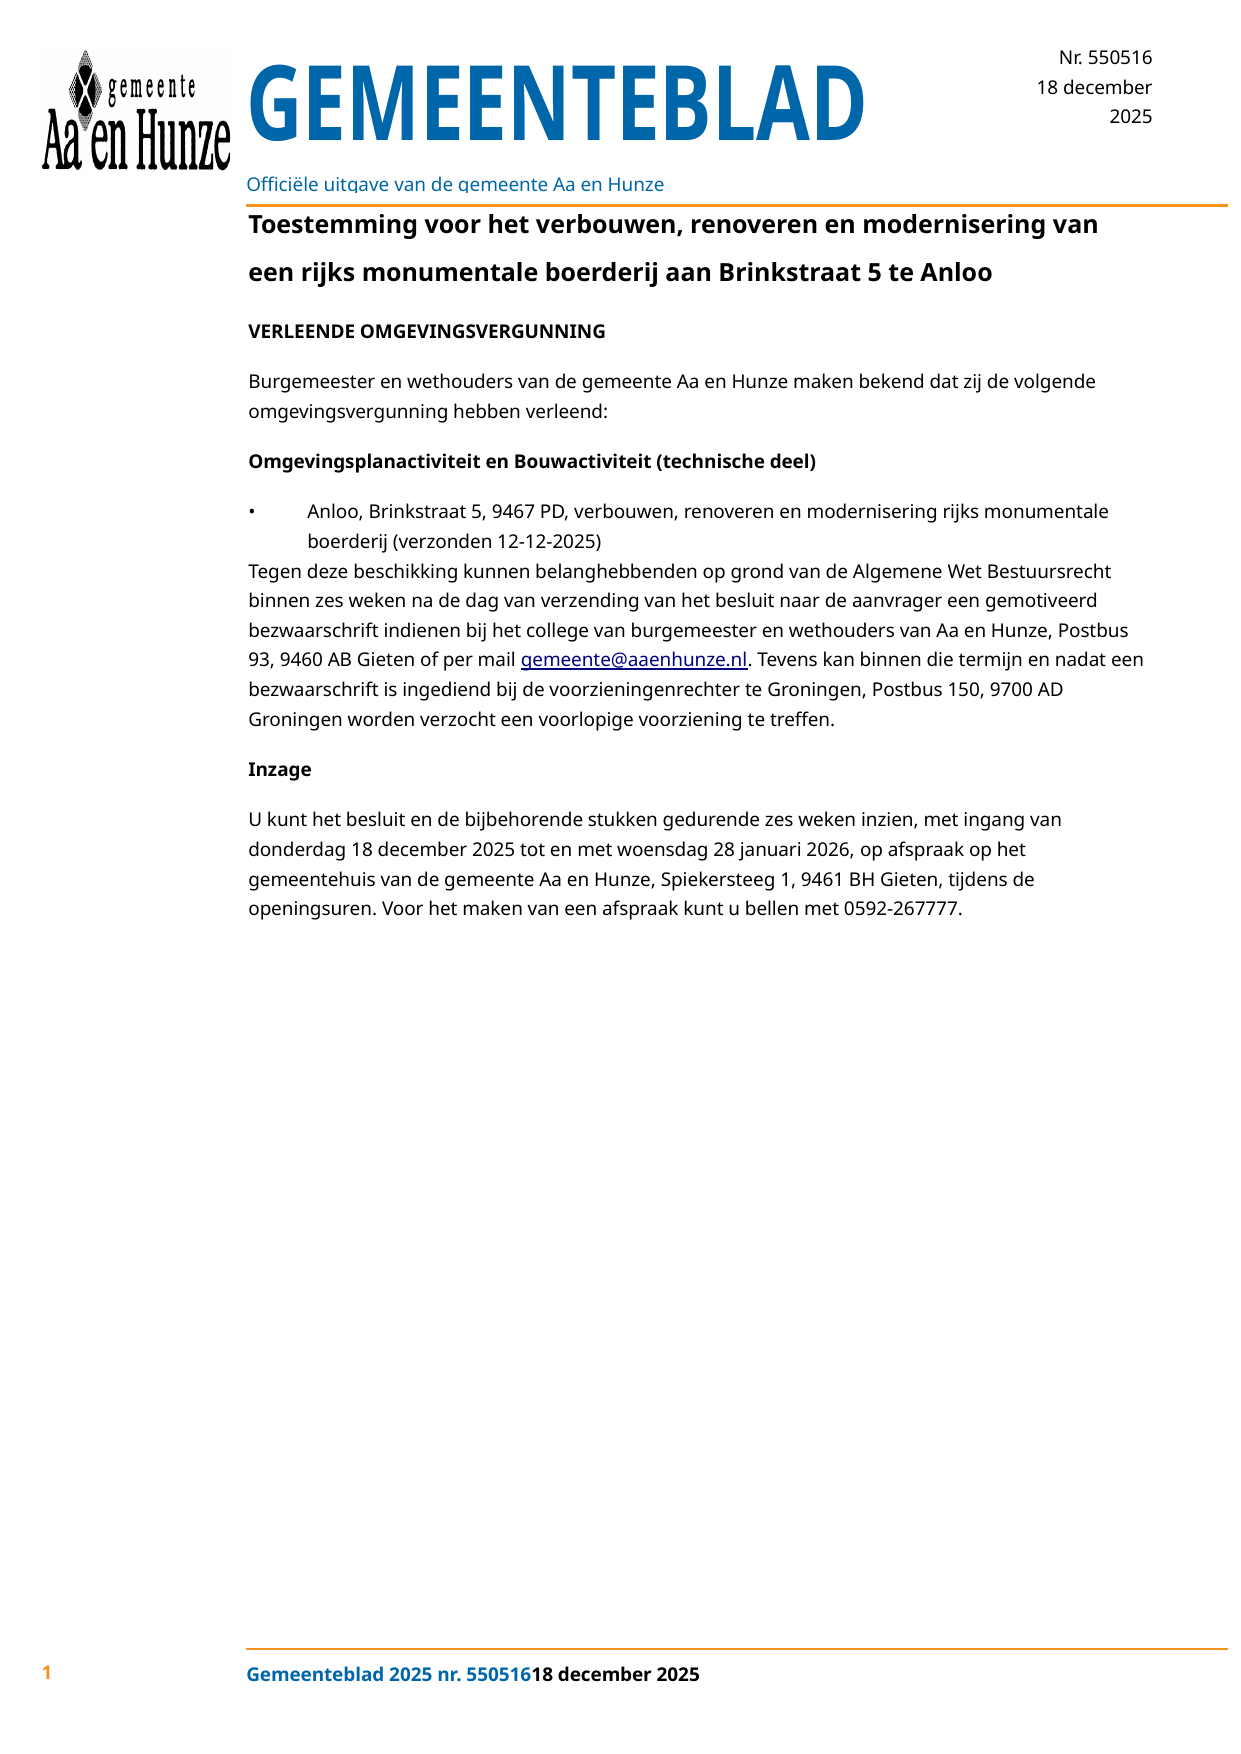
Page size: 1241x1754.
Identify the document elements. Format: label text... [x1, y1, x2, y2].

text VERLEENDE OMGEVINGSVERGUNNING [248, 318, 1152, 344]
picture [41, 47, 231, 172]
text Tegen deze beschikking kunnen belanghebbenden op grond van de Algemene Wet Bestuursrecht binnen zes weken na de dag van verzending van het besluit naar de aanvrager een gemotiveerd bezwaarschrift indienen bij het college van burgemeester en wethouders van Aa en Hunze, Postbus 93, 9460 AB Gieten of per mail gemeente@aaenhunze.nl. Tevens kan binnen die termijn en nadat een bezwaarschrift is ingediend bij de voorzieningenrechter te Groningen, Postbus 150, 9700 AD Groningen worden verzocht een voorlopige voorziening te treffen. [248, 558, 1152, 732]
text Inzage [248, 756, 1152, 782]
text Omgevingsplanactiviteit en Bouwactiviteit (technische deel) [248, 448, 1152, 474]
text U kunt het besluit en de bijbehorende stukken gedurende zes weken inzien, met ingang van donderdag 18 december 2025 tot en met woensdag 28 januari 2026, op afspraak op het gemeentehuis van de gemeente Aa en Hunze, Spiekersteeg 1, 9461 BH Gieten, tijdens de openingsuren. Voor het maken van een afspraak kunt u bellen met 0592-267777. [248, 807, 1152, 921]
list Anloo, Brinkstraat 5, 9467 PD, verbouwen, renoveren en modernisering rijks monumentale boerderij (verzonden 12-12-2025) [248, 499, 1152, 554]
text Burgemeester en wethouders van de gemeente Aa en Hunze maken bekend dat zij de volgende omgevingsvergunning hebben verleend: [248, 368, 1152, 424]
text Toestemming voor het verbouwen, renoveren en modernisering van een rijks monumentale boerderij aan Brinkstraat 5 te Anloo [248, 207, 1152, 288]
